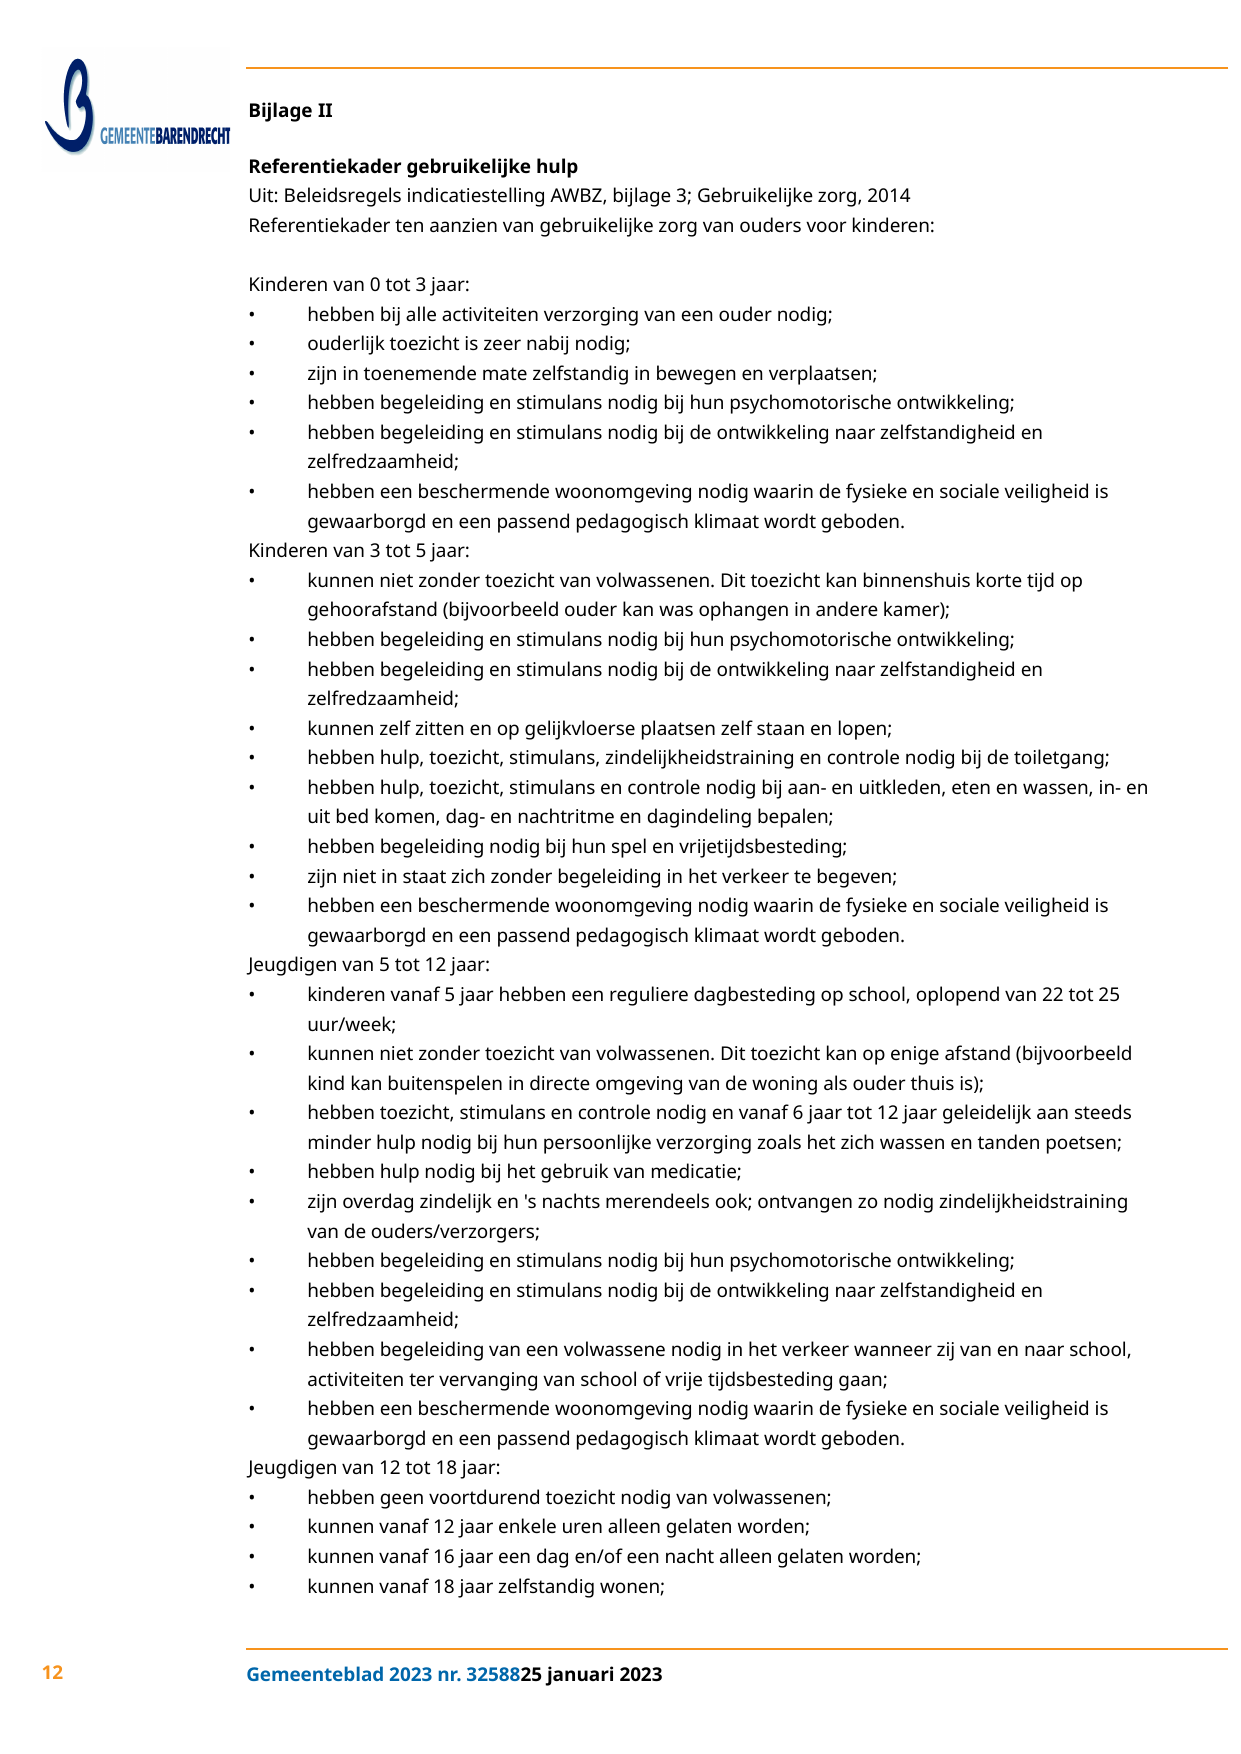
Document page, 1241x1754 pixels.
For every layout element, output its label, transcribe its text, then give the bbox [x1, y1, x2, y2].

list hebben begeleiding en stimulans nodig bij de ontwikkeling naar zelfstandigheid en zelfredzaamheid; [248, 1277, 1152, 1332]
list hebben hulp nodig bij het gebruik van medicatie; [248, 1159, 1152, 1184]
list hebben begeleiding en stimulans nodig bij de ontwikkeling naar zelfstandigheid en zelfredzaamheid; [248, 656, 1152, 711]
list kunnen vanaf 18 jaar zelfstandig wonen; [248, 1573, 1152, 1599]
list kunnen niet zonder toezicht van volwassenen. Dit toezicht kan binnenshuis korte tijd op gehoorafstand (bijvoorbeeld ouder kan was ophangen in andere kamer); [248, 567, 1152, 622]
list kunnen niet zonder toezicht van volwassenen. Dit toezicht kan op enige afstand (bijvoorbeeld kind kan buitenspelen in directe omgeving van de woning als ouder thuis is); [248, 1040, 1152, 1096]
list hebben begeleiding en stimulans nodig bij hun psychomotorische ontwikkeling; [248, 389, 1152, 415]
text Bijlage II [248, 95, 1152, 123]
list hebben geen voortdurend toezicht nodig van volwassenen; [248, 1484, 1152, 1510]
list hebben hulp, toezicht, stimulans, zindelijkheidstraining en controle nodig bij de toiletgang; [248, 744, 1152, 770]
list zijn in toenemende mate zelfstandig in bewegen en verplaatsen; [248, 360, 1152, 386]
list hebben begeleiding en stimulans nodig bij de ontwikkeling naar zelfstandigheid en zelfredzaamheid; [248, 419, 1152, 474]
list hebben toezicht, stimulans en controle nodig en vanaf 6 jaar tot 12 jaar geleidelijk aan steeds minder hulp nodig bij hun persoonlijke verzorging zoals het zich wassen en tanden poetsen; [248, 1099, 1152, 1155]
text Jeugdigen van 12 tot 18 jaar: [248, 1454, 1152, 1480]
list kunnen vanaf 16 jaar een dag en/of een nacht alleen gelaten worden; [248, 1543, 1152, 1569]
text Kinderen van 0 tot 3 jaar: [248, 271, 1152, 297]
text Jeugdigen van 5 tot 12 jaar: [248, 952, 1152, 977]
list kunnen zelf zitten en op gelijkvloerse plaatsen zelf staan en lopen; [248, 715, 1152, 741]
list hebben begeleiding nodig bij hun spel en vrijetijdsbesteding; [248, 833, 1152, 859]
text Uit: Beleidsregels indicatiestelling AWBZ, bijlage 3; Gebruikelijke zorg, 2014 [248, 182, 1152, 208]
text Referentiekader ten aanzien van gebruikelijke zorg van ouders voor kinderen: [248, 212, 1152, 238]
list zijn overdag zindelijk en 's nachts merendeels ook; ontvangen zo nodig zindelijkheidstraining van de ouders/verzorgers; [248, 1188, 1152, 1244]
list hebben hulp, toezicht, stimulans en controle nodig bij aan- en uitkleden, eten en wassen, in- en uit bed komen, dag- en nachtritme en dagindeling bepalen; [248, 774, 1152, 829]
list hebben een beschermende woonomgeving nodig waarin de fysieke en sociale veiligheid is gewaarborgd en een passend pedagogisch klimaat wordt geboden. [248, 1395, 1152, 1451]
list hebben een beschermende woonomgeving nodig waarin de fysieke en sociale veiligheid is gewaarborgd en een passend pedagogisch klimaat wordt geboden. [248, 478, 1152, 534]
list hebben begeleiding van een volwassene nodig in het verkeer wanneer zij van en naar school, activiteiten ter vervanging van school of vrije tijdsbesteding gaan; [248, 1336, 1152, 1392]
list ouderlijk toezicht is zeer nabij nodig; [248, 330, 1152, 356]
list hebben bij alle activiteiten verzorging van een ouder nodig; [248, 301, 1152, 327]
list zijn niet in staat zich zonder begeleiding in het verkeer te begeven; [248, 863, 1152, 889]
list kinderen vanaf 5 jaar hebben een reguliere dagbesteding op school, oplopend van 22 tot 25 uur/week; [248, 981, 1152, 1037]
text Kinderen van 3 tot 5 jaar: [248, 537, 1152, 563]
list kunnen vanaf 12 jaar enkele uren alleen gelaten worden; [248, 1514, 1152, 1539]
list hebben begeleiding en stimulans nodig bij hun psychomotorische ontwikkeling; [248, 626, 1152, 652]
list hebben een beschermende woonomgeving nodig waarin de fysieke en sociale veiligheid is gewaarborgd en een passend pedagogisch klimaat wordt geboden. [248, 892, 1152, 948]
list hebben begeleiding en stimulans nodig bij hun psychomotorische ontwikkeling; [248, 1247, 1152, 1273]
text Referentiekader gebruikelijke hulp [248, 153, 1152, 179]
picture [41, 47, 231, 172]
